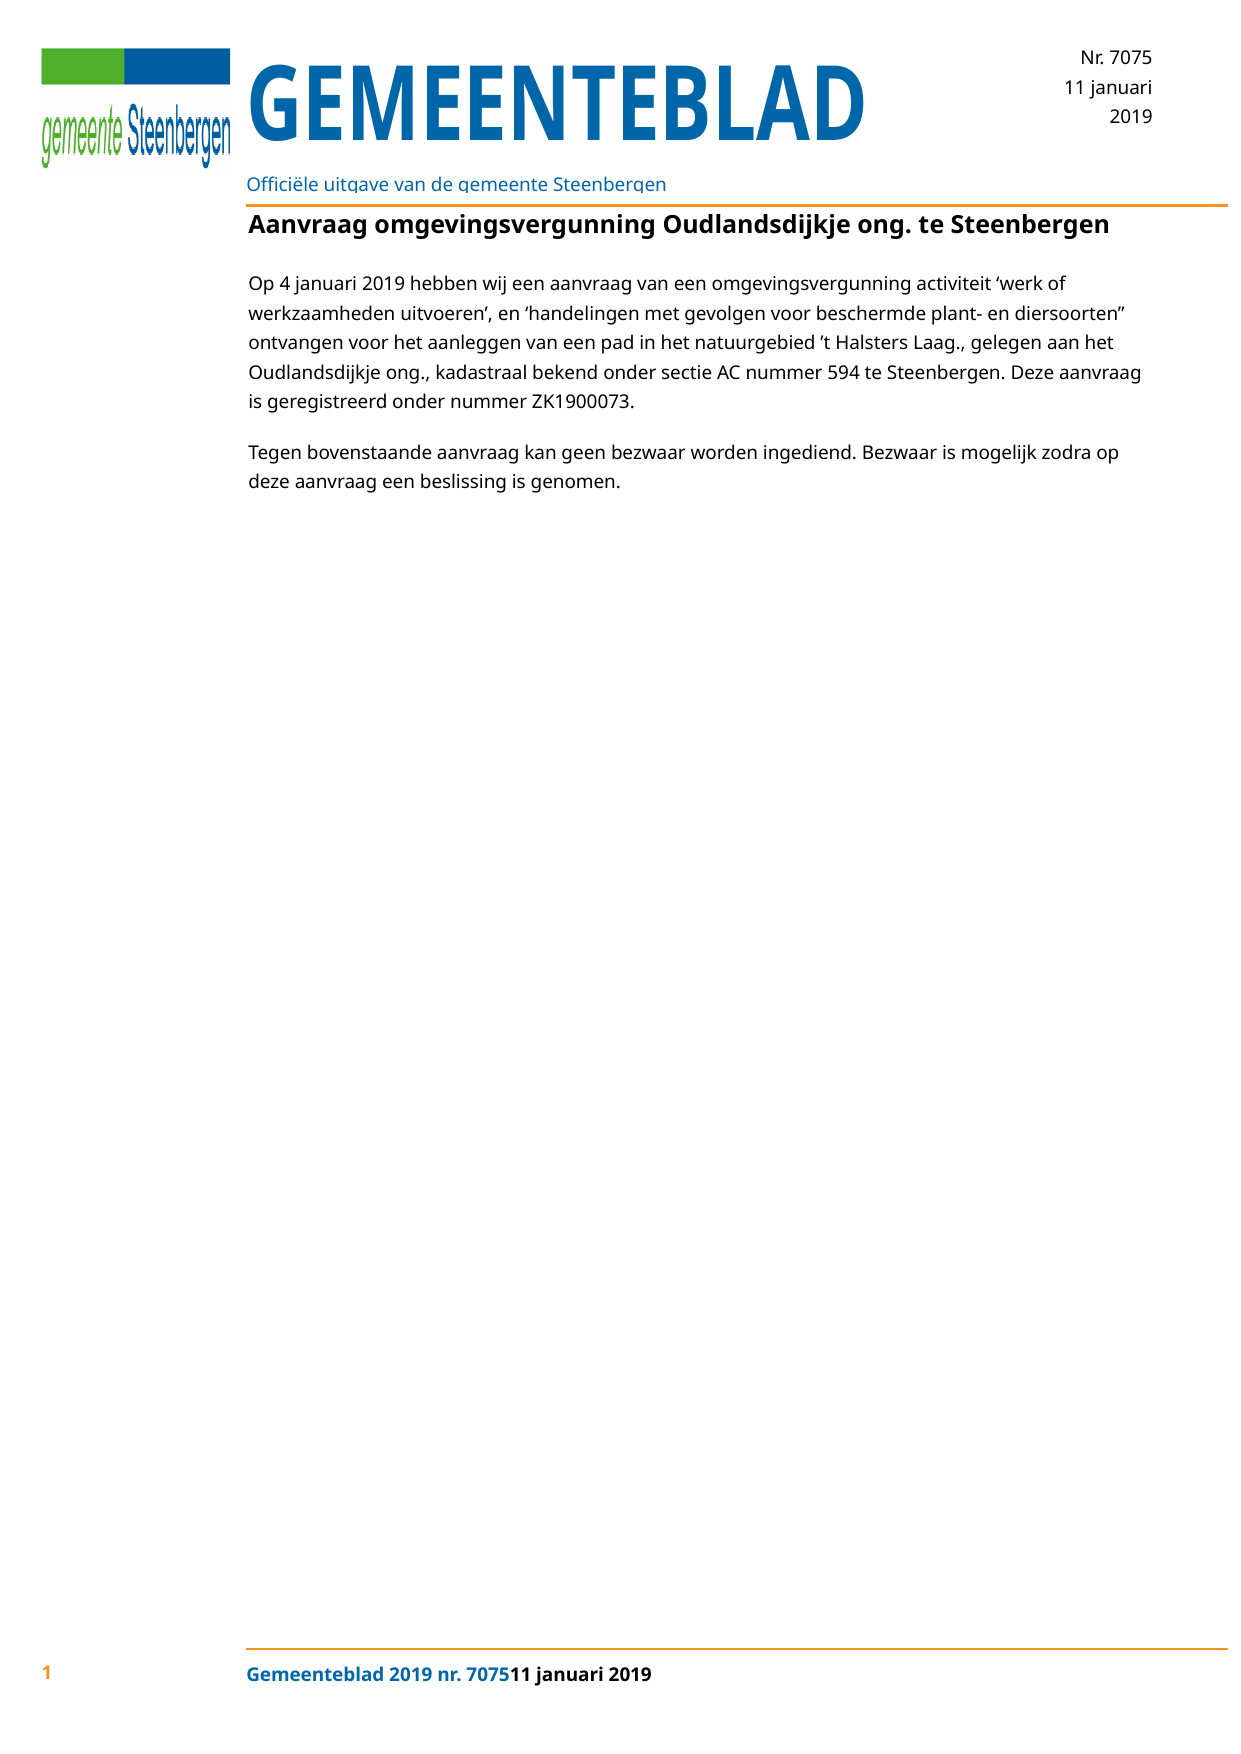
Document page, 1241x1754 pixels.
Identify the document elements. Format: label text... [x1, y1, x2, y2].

text Tegen bovenstaande aanvraag kan geen bezwaar worden ingediend. Bezwaar is mogelijk zodra op deze aanvraag een beslissing is genomen. [248, 439, 1152, 494]
picture [41, 47, 231, 172]
text Op 4 januari 2019 hebben wij een aanvraag van een omgevingsvergunning activiteit ‘werk of werkzaamheden uitvoeren’, en ‘handelingen met gevolgen voor beschermde plant- en diersoorten” ontvangen voor het aanleggen van een pad in het natuurgebied ’t Halsters Laag., gelegen aan het Oudlandsdijkje ong., kadastraal bekend onder sectie AC nummer 594 te Steenbergen. Deze aanvraag is geregistreerd onder nummer ZK1900073. [248, 270, 1152, 414]
text Aanvraag omgevingsvergunning Oudlandsdijkje ong. te Steenbergen [248, 207, 1152, 241]
